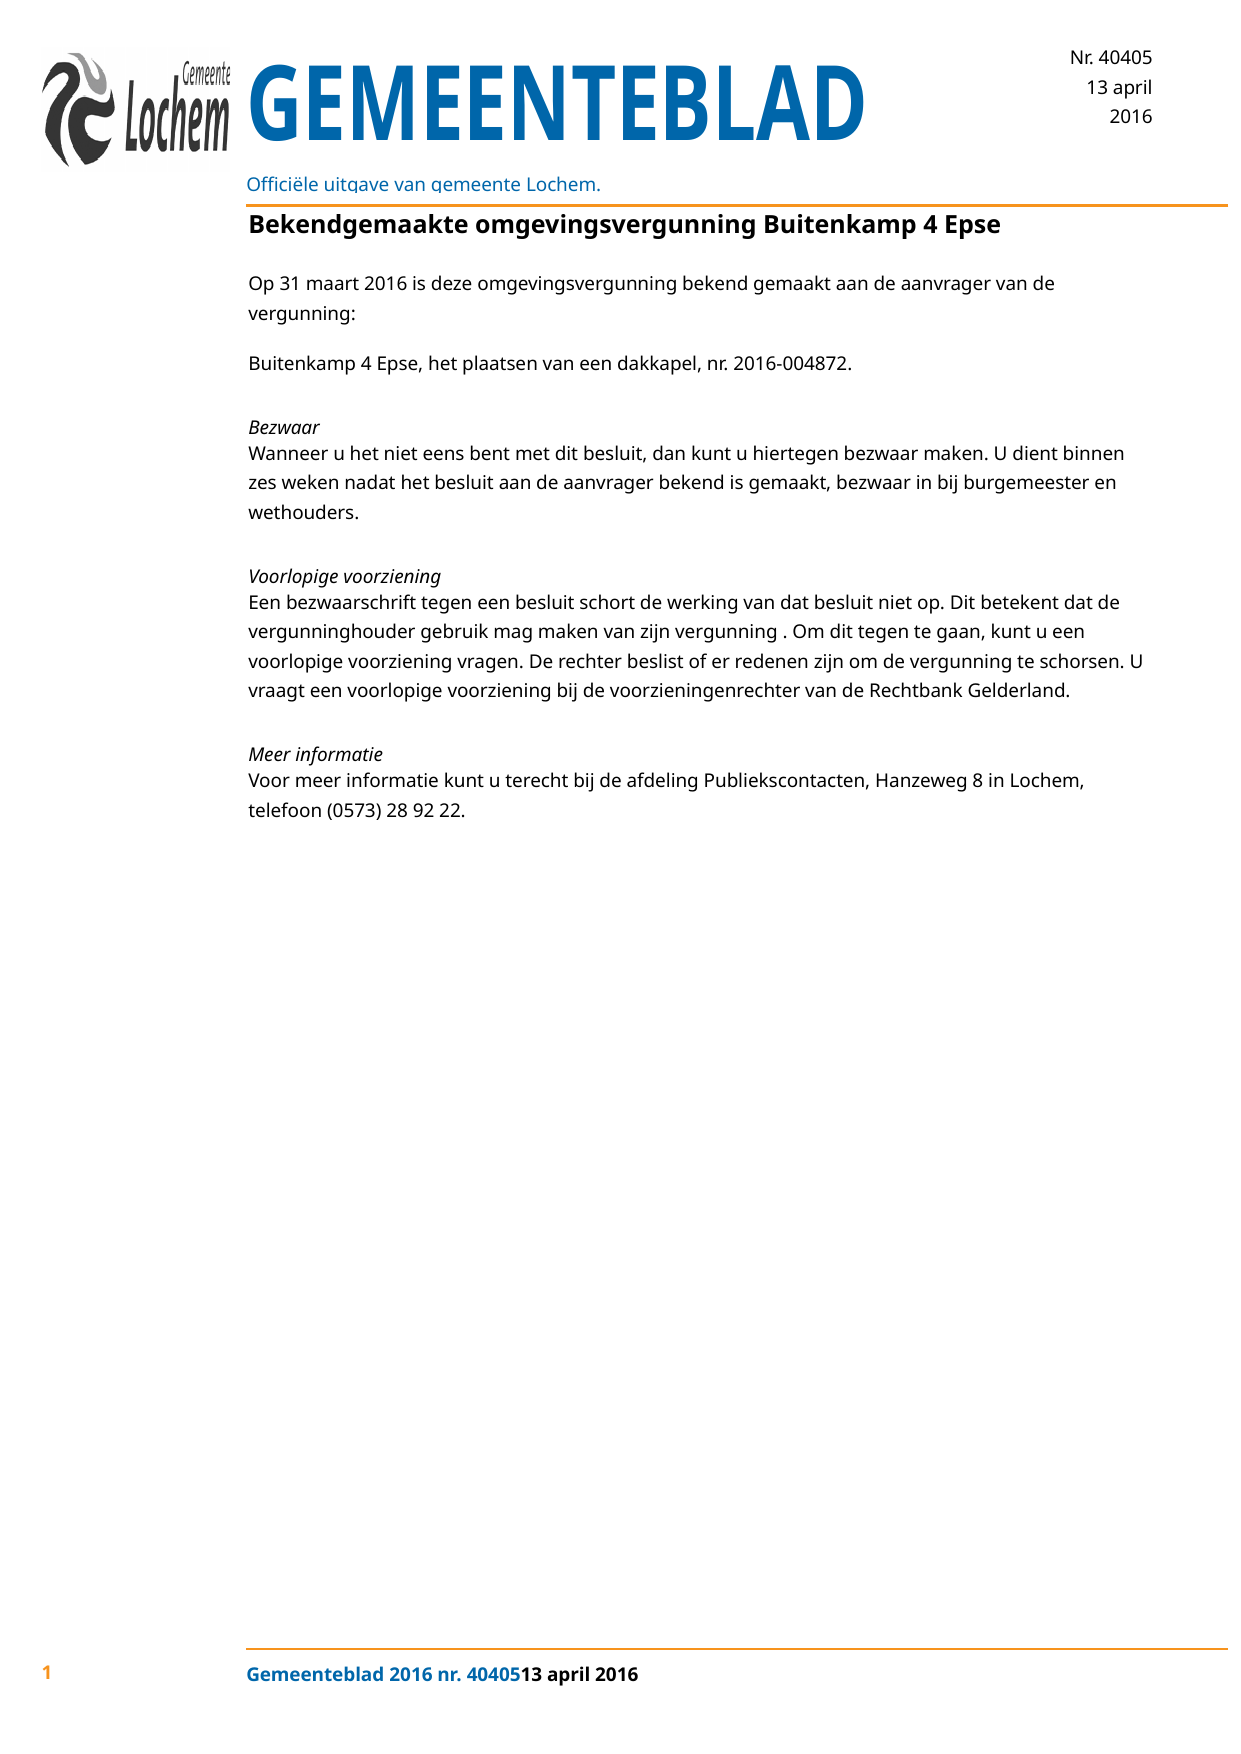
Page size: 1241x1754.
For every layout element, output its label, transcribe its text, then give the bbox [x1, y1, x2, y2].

text Meer informatie [248, 742, 1152, 767]
text Bezwaar [248, 414, 1152, 440]
text Op 31 maart 2016 is deze omgevingsvergunning bekend gemaakt aan de aanvrager van de vergunning: [248, 270, 1152, 326]
text Een bezwaarschrift tegen een besluit schort de werking van dat besluit niet op. Dit betekent dat de vergunninghouder gebruik mag maken van zijn vergunning . Om dit tegen te gaan, kunt u een voorlopige voorziening vragen. De rechter beslist of er redenen zijn om de vergunning te schorsen. U vraagt een voorlopige voorziening bij de voorzieningenrechter van de Rechtbank Gelderland. [248, 589, 1152, 703]
text Buitenkamp 4 Epse, het plaatsen van een dakkapel, nr. 2016-004872. [248, 350, 1152, 376]
picture [41, 47, 231, 172]
text Voor meer informatie kunt u terecht bij de afdeling Publiekscontacten, Hanzeweg 8 in Lochem, telefoon (0573) 28 92 22. [248, 767, 1152, 823]
text Voorlopige voorziening [248, 563, 1152, 589]
text Bekendgemaakte omgevingsvergunning Buitenkamp 4 Epse [248, 207, 1152, 241]
text Wanneer u het niet eens bent met dit besluit, dan kunt u hiertegen bezwaar maken. U dient binnen zes weken nadat het besluit aan de aanvrager bekend is gemaakt, bezwaar in bij burgemeester en wethouders. [248, 440, 1152, 525]
